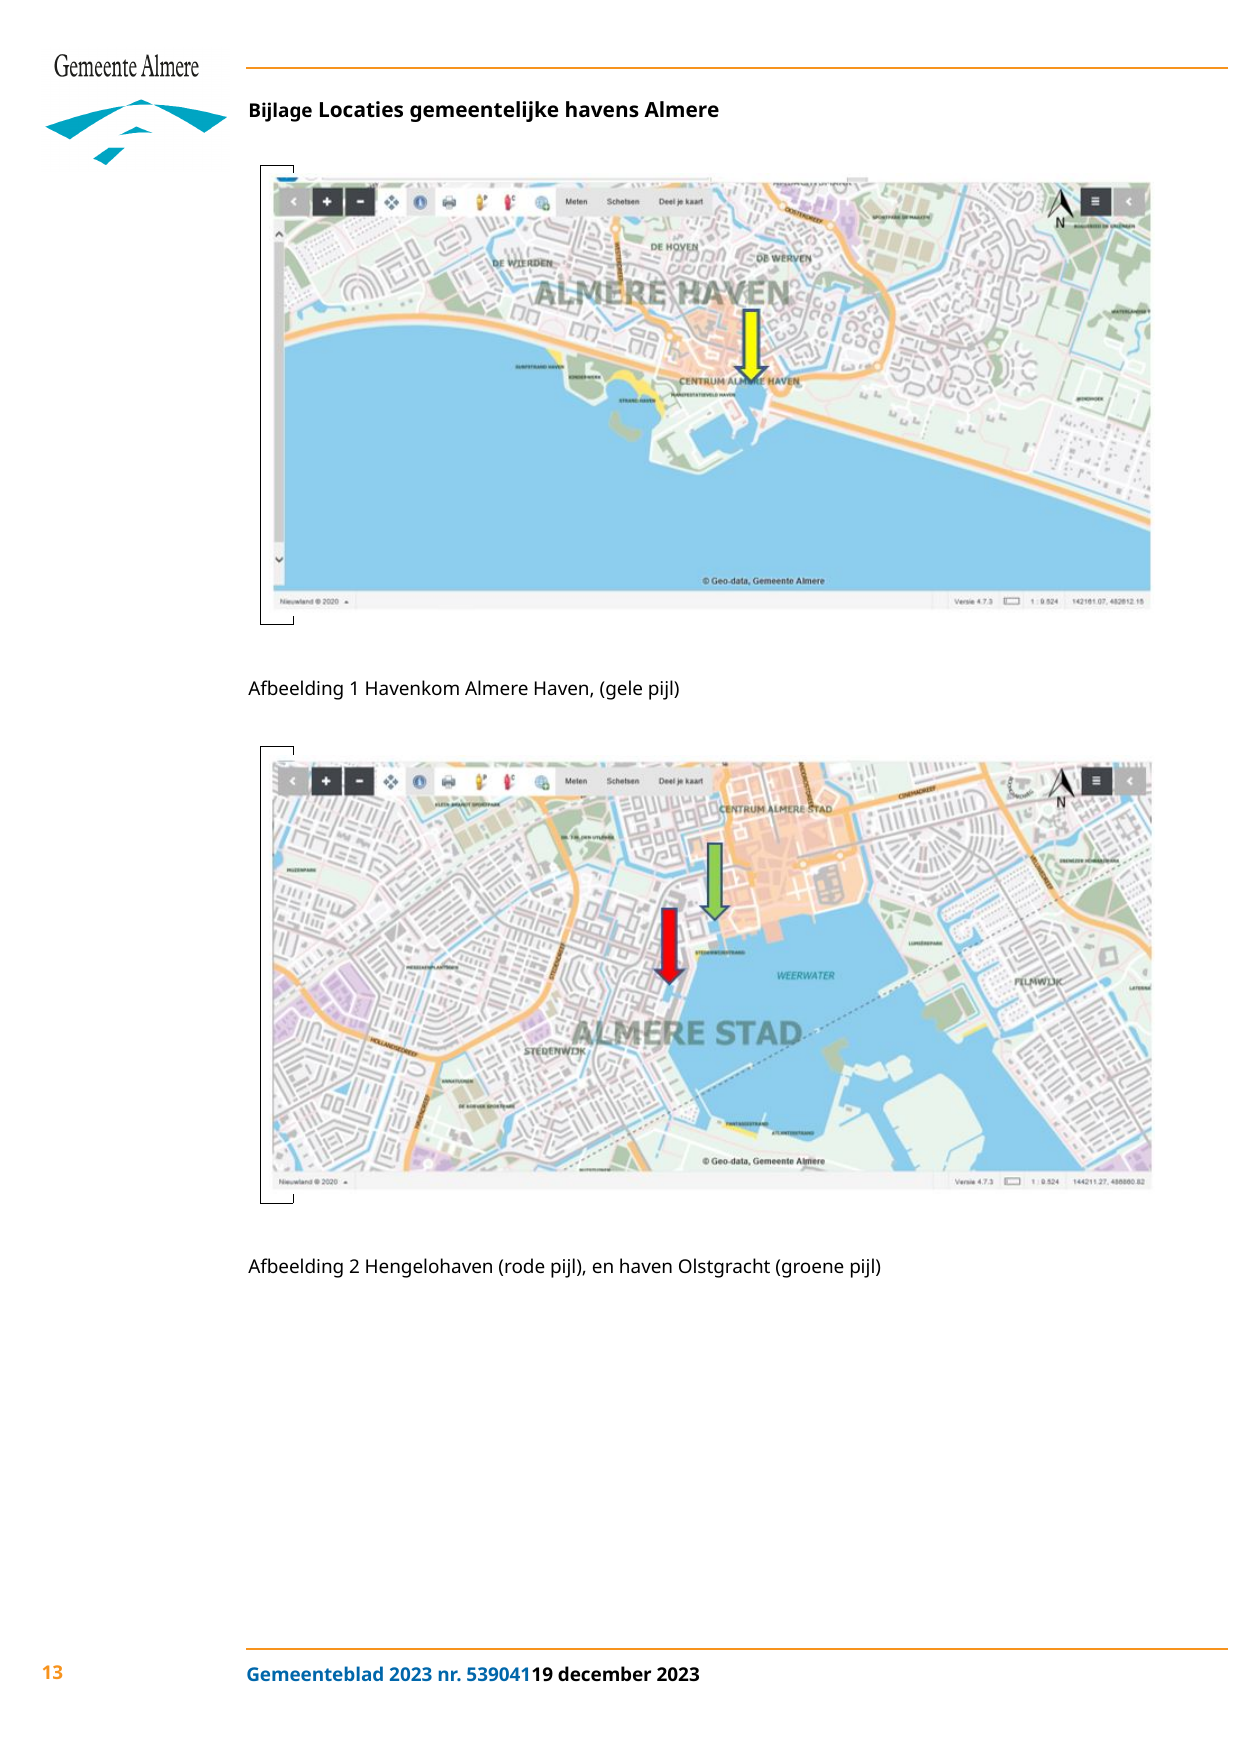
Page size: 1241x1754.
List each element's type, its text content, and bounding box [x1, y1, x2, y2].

text Bijlage Locaties gemeentelijke havens Almere [248, 95, 1152, 123]
picture [268, 173, 1155, 616]
text Afbeelding 2 Hengelohaven (rode pijl), en haven Olstgracht (groene pijl) [248, 1253, 1152, 1279]
text Afbeelding 1 Havenkom Almere Haven, (gele pijl) [248, 675, 1152, 701]
picture [41, 47, 231, 172]
picture [268, 755, 1155, 1194]
